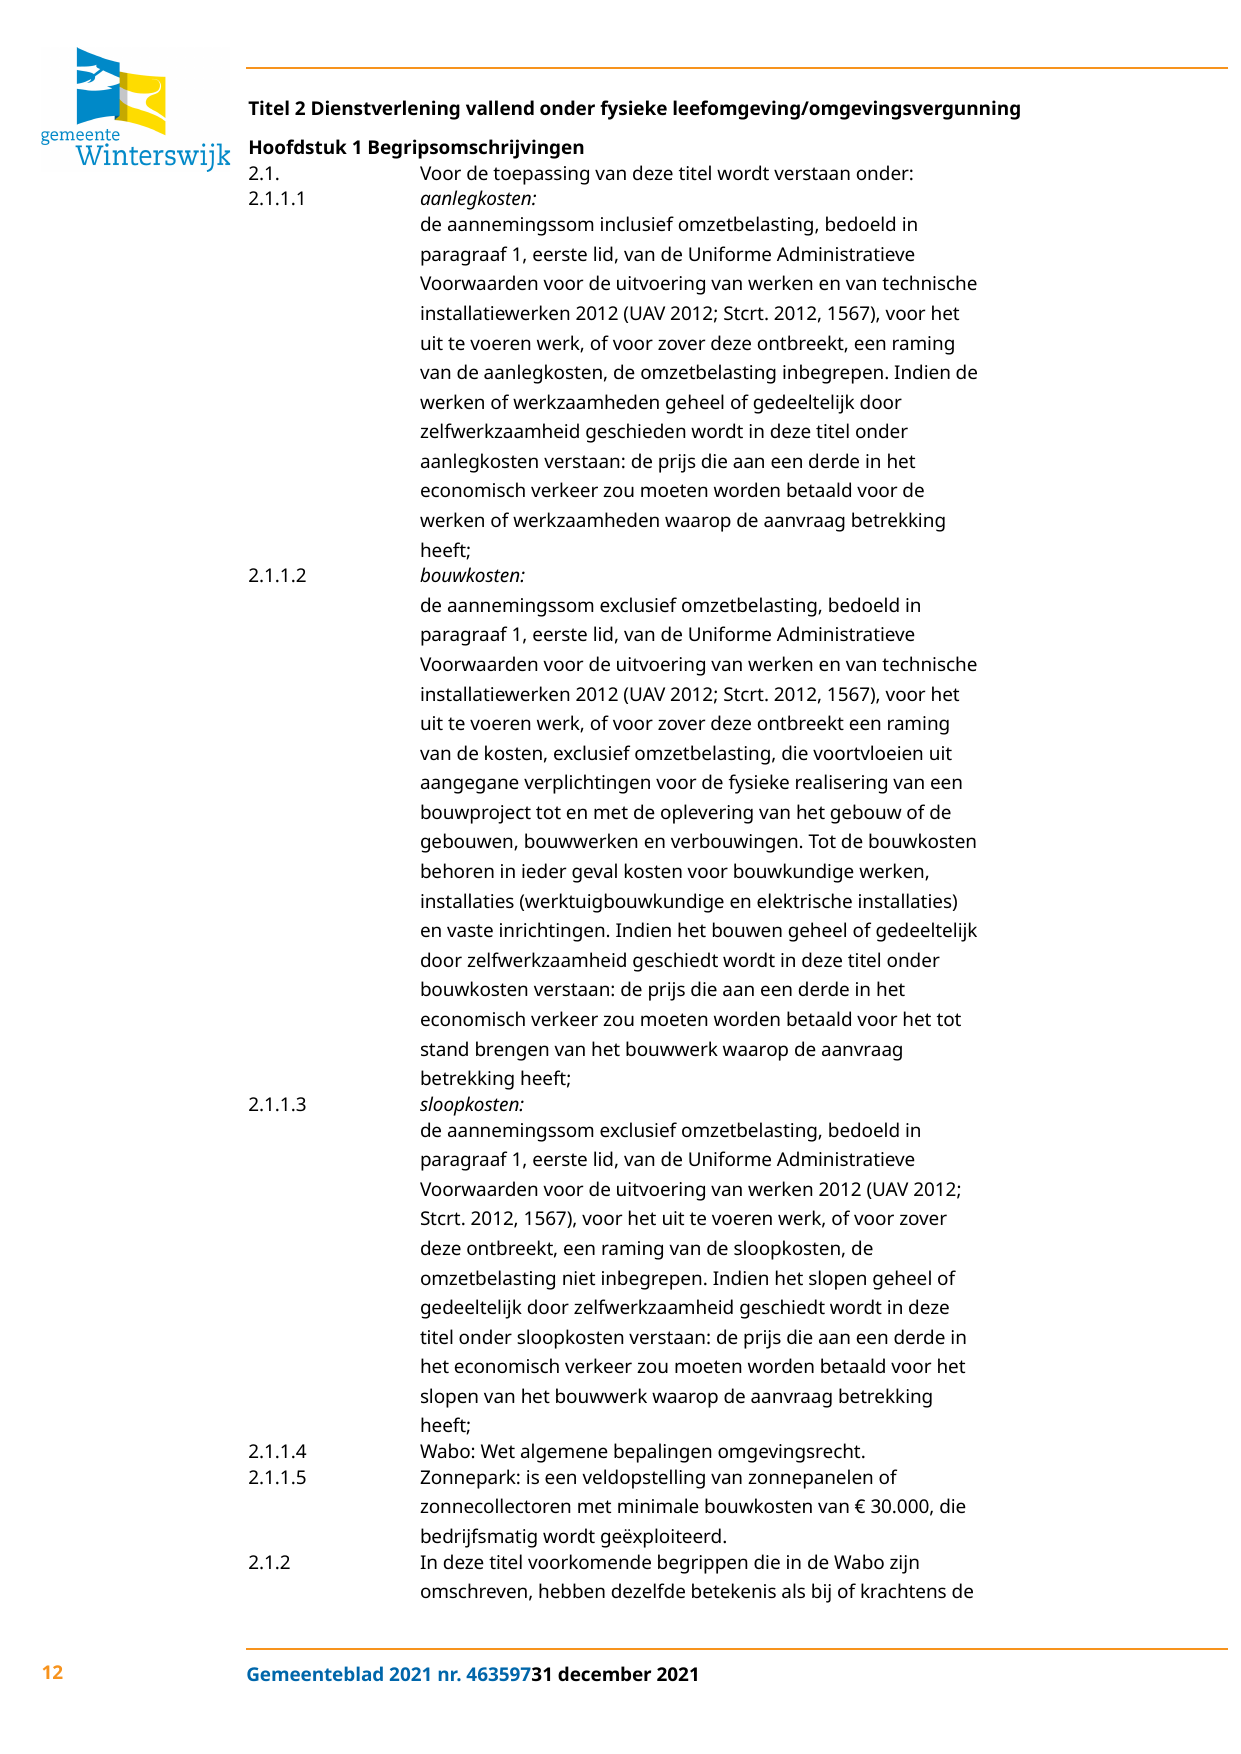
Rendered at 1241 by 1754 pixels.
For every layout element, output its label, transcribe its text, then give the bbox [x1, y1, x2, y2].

table_header 2.1. [248, 160, 420, 186]
text Hoofdstuk 1 Begripsomschrijvingen [248, 134, 1152, 160]
table_cell Zonnepark: is een veldopstelling van zonnepanelen of zonnecollectoren met minimale bouwkosten van € 30.000, die bedrijfsmatig wordt geëxploiteerd. [420, 1464, 980, 1549]
table_cell 2.1.1.2 [248, 563, 420, 1091]
table_cell de aannemingssom exclusief omzetbelasting, bedoeld in paragraaf 1, eerste lid, van de Uniforme Administratieve Voorwaarden voor de uitvoering van werken 2012 (UAV 2012; Stcrt. 2012, 1567), voor het uit te voeren werk, of voor zover deze ontbreekt, een raming van de sloopkosten, de omzetbelasting niet inbegrepen. Indien het slopen geheel of gedeeltelijk door zelfwerkzaamheid geschiedt wordt in deze titel onder sloopkosten verstaan: de prijs die aan een derde in het economisch verkeer zou moeten worden betaald voor het slopen van het bouwwerk waarop de aanvraag betrekking heeft; [420, 1117, 980, 1438]
table_cell [980, 1549, 1152, 1604]
table_cell bouwkosten: de aannemingssom exclusief omzetbelasting, bedoeld in paragraaf 1, eerste lid, van de Uniforme Administratieve Voorwaarden voor de uitvoering van werken en van technische installatiewerken 2012 (UAV 2012; Stcrt. 2012, 1567), voor het uit te voeren werk, of voor zover deze ontbreekt een raming van de kosten, exclusief omzetbelasting, die voortvloeien uit aangegane verplichtingen voor de fysieke realisering van een bouwproject tot en met de oplevering van het gebouw of de gebouwen, bouwwerken en verbouwingen. Tot de bouwkosten behoren in ieder geval kosten voor bouwkundige werken, installaties (werktuigbouwkundige en elektrische installaties) en vaste inrichtingen. Indien het bouwen geheel of gedeeltelijk door zelfwerkzaamheid geschiedt wordt in deze titel onder bouwkosten verstaan: de prijs die aan een derde in het economisch verkeer zou moeten worden betaald voor het tot stand brengen van het bouwwerk waarop de aanvraag betrekking heeft; [420, 563, 980, 1091]
table_cell Wabo: Wet algemene bepalingen omgevingsrecht. [420, 1439, 980, 1464]
text Titel 2 Dienstverlening vallend onder fysieke leefomgeving/omgevingsvergunning [248, 95, 1152, 121]
picture [225, 153, 231, 162]
table_cell aanlegkosten: [420, 186, 980, 211]
table_header Voor de toepassing van deze titel wordt verstaan onder: [420, 160, 980, 186]
table_cell [980, 1464, 1152, 1549]
table_cell [980, 211, 1152, 562]
table_cell In deze titel voorkomende begrippen die in de Wabo zijn omschreven, hebben dezelfde betekenis als bij of krachtens de [420, 1549, 980, 1604]
table_cell [980, 563, 1152, 1091]
table_cell [980, 186, 1152, 211]
table_cell [248, 211, 420, 562]
table_cell 2.1.1.3 [248, 1091, 420, 1117]
table_cell sloopkosten: [420, 1091, 980, 1117]
table_cell [980, 1439, 1152, 1464]
picture [41, 47, 231, 172]
table_cell [248, 1117, 420, 1438]
table_cell [980, 1117, 1152, 1438]
table_cell 2.1.1.5 [248, 1464, 420, 1549]
table_cell 2.1.1.1 [248, 186, 420, 211]
table_cell 2.1.2 [248, 1549, 420, 1604]
table_cell [980, 1091, 1152, 1117]
table_cell de aannemingssom inclusief omzetbelasting, bedoeld in paragraaf 1, eerste lid, van de Uniforme Administratieve Voorwaarden voor de uitvoering van werken en van technische installatiewerken 2012 (UAV 2012; Stcrt. 2012, 1567), voor het uit te voeren werk, of voor zover deze ontbreekt, een raming van de aanlegkosten, de omzetbelasting inbegrepen. Indien de werken of werkzaamheden geheel of gedeeltelijk door zelfwerkzaamheid geschieden wordt in deze titel onder aanlegkosten verstaan: de prijs die aan een derde in het economisch verkeer zou moeten worden betaald voor de werken of werkzaamheden waarop de aanvraag betrekking heeft; [420, 211, 980, 562]
table_cell 2.1.1.4 [248, 1439, 420, 1464]
table_header [980, 160, 1152, 186]
